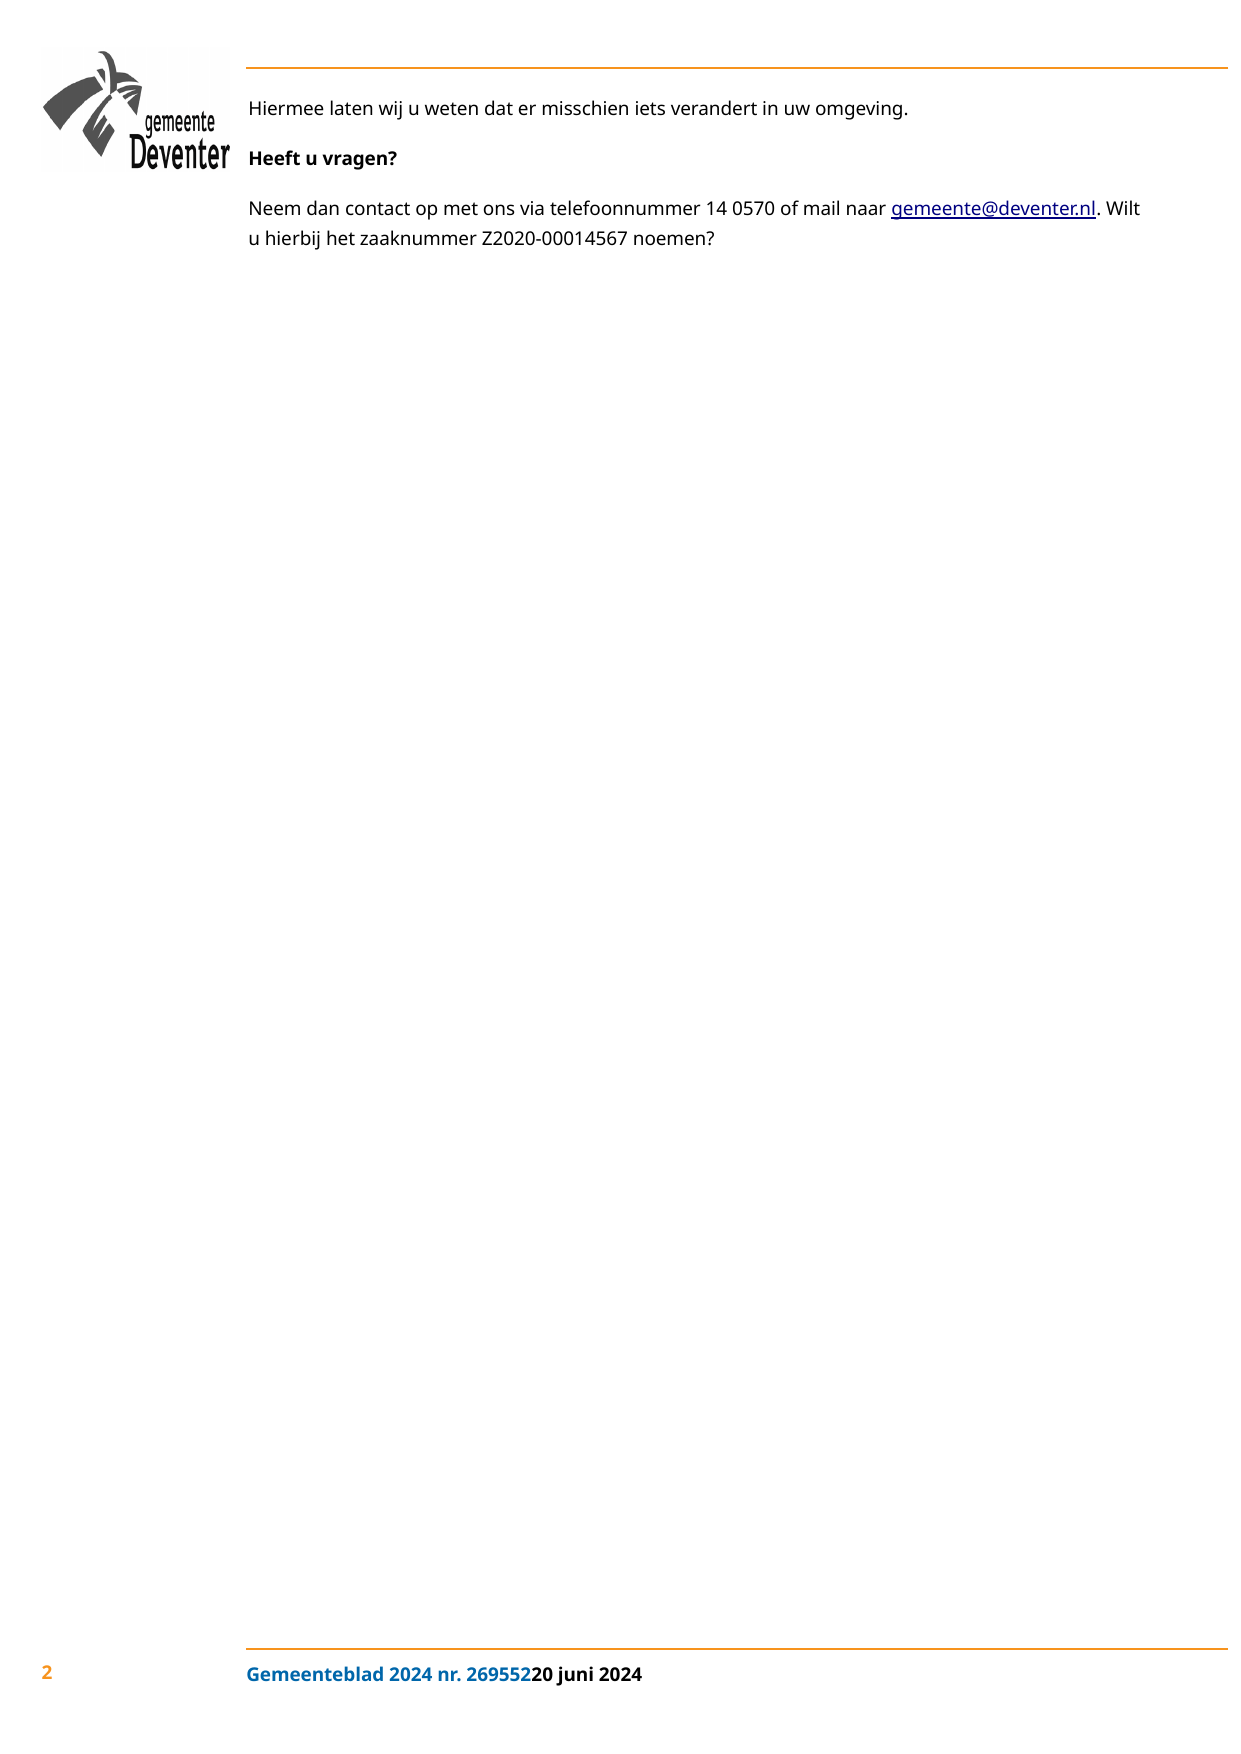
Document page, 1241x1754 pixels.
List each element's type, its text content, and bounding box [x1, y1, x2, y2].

text Heeft u vragen? [248, 145, 1152, 171]
picture [41, 47, 231, 172]
text Neem dan contact op met ons via telefoonnummer 14 0570 of mail naar gemeente@deventer.nl. Wilt u hierbij het zaaknummer Z2020-00014567 noemen? [248, 196, 1152, 251]
text Hiermee laten wij u weten dat er misschien iets verandert in uw omgeving. [248, 95, 1152, 121]
